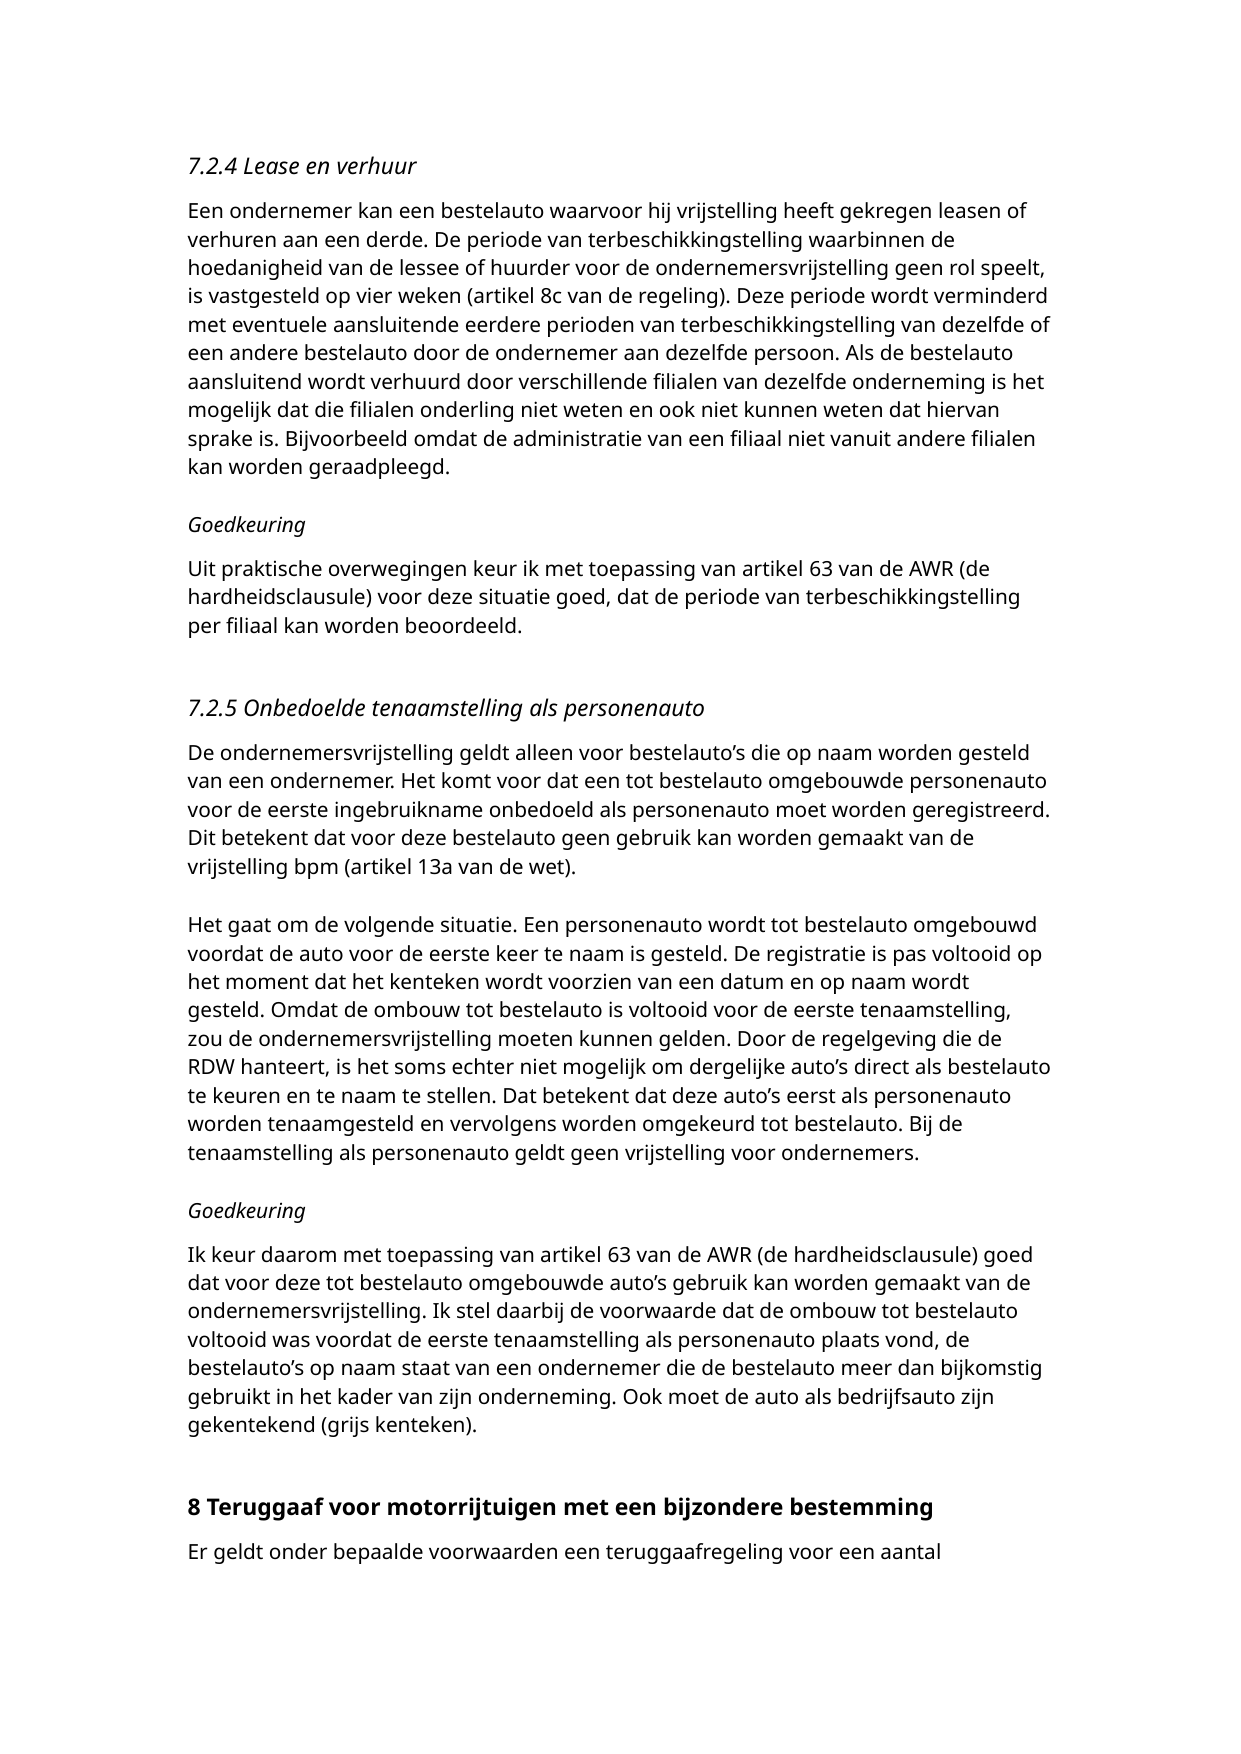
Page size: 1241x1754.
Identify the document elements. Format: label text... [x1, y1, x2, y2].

subtitle 7.2.4 Lease en verhuur [187, 150, 1053, 181]
text Goedkeuring [187, 1196, 1053, 1225]
subtitle 8 Teruggaaf voor motorrijtuigen met een bijzondere bestemming [187, 1491, 1053, 1522]
subtitle 7.2.5 Onbedoelde tenaamstelling als personenauto [187, 692, 1053, 723]
text De ondernemersvrijstelling geldt alleen voor bestelauto’s die op naam worden gesteld van een ondernemer. Het komt voor dat een tot bestelauto omgebouwde personenauto voor de eerste ingebruikname onbedoeld als personenauto moet worden geregistreerd. Dit betekent dat voor deze bestelauto geen gebruik kan worden gemaakt van de vrijstelling bpm (artikel 13a van de wet). [187, 738, 1053, 880]
text Er geldt onder bepaalde voorwaarden een teruggaafregeling voor een aantal [187, 1537, 1053, 1566]
text Het gaat om de volgende situatie. Een personenauto wordt tot bestelauto omgebouwd voordat de auto voor de eerste keer te naam is gesteld. De registratie is pas voltooid op het moment dat het kenteken wordt voorzien van een datum en op naam wordt gesteld. Omdat de ombouw tot bestelauto is voltooid voor de eerste tenaamstelling, zou de ondernemersvrijstelling moeten kunnen gelden. Door de regelgeving die de RDW hanteert, is het soms echter niet mogelijk om dergelijke auto’s direct als bestelauto te keuren en te naam te stellen. Dat betekent dat deze auto’s eerst als personenauto worden tenaamgesteld en vervolgens worden omgekeurd tot bestelauto. Bij de tenaamstelling als personenauto geldt geen vrijstelling voor ondernemers. [187, 910, 1053, 1166]
text Ik keur daarom met toepassing van artikel 63 van de AWR (de hardheidsclausule) goed dat voor deze tot bestelauto omgebouwde auto’s gebruik kan worden gemaakt van de ondernemersvrijstelling. Ik stel daarbij de voorwaarde dat de ombouw tot bestelauto voltooid was voordat de eerste tenaamstelling als personenauto plaats vond, de bestelauto’s op naam staat van een ondernemer die de bestelauto meer dan bijkomstig gebruikt in het kader van zijn onderneming. Ook moet de auto als bedrijfsauto zijn gekentekend (grijs kenteken). [187, 1240, 1053, 1439]
text Goedkeuring [187, 511, 1053, 539]
text Een ondernemer kan een bestelauto waarvoor hij vrijstelling heeft gekregen leasen of verhuren aan een derde. De periode van terbeschikkingstelling waarbinnen de hoedanigheid van de lessee of huurder voor de ondernemersvrijstelling geen rol speelt, is vastgesteld op vier weken (artikel 8c van de regeling). Deze periode wordt verminderd met eventuele aansluitende eerdere perioden van terbeschikkingstelling van dezelfde of een andere bestelauto door de ondernemer aan dezelfde persoon. Als de bestelauto aansluitend wordt verhuurd door verschillende filialen van dezelfde onderneming is het mogelijk dat die filialen onderling niet weten en ook niet kunnen weten dat hiervan sprake is. Bijvoorbeeld omdat de administratie van een filiaal niet vanuit andere filialen kan worden geraadpleegd. [187, 196, 1053, 481]
text Uit praktische overwegingen keur ik met toepassing van artikel 63 van de AWR (de hardheidsclausule) voor deze situatie goed, dat de periode van terbeschikkingstelling per filiaal kan worden beoordeeld. [187, 554, 1053, 639]
